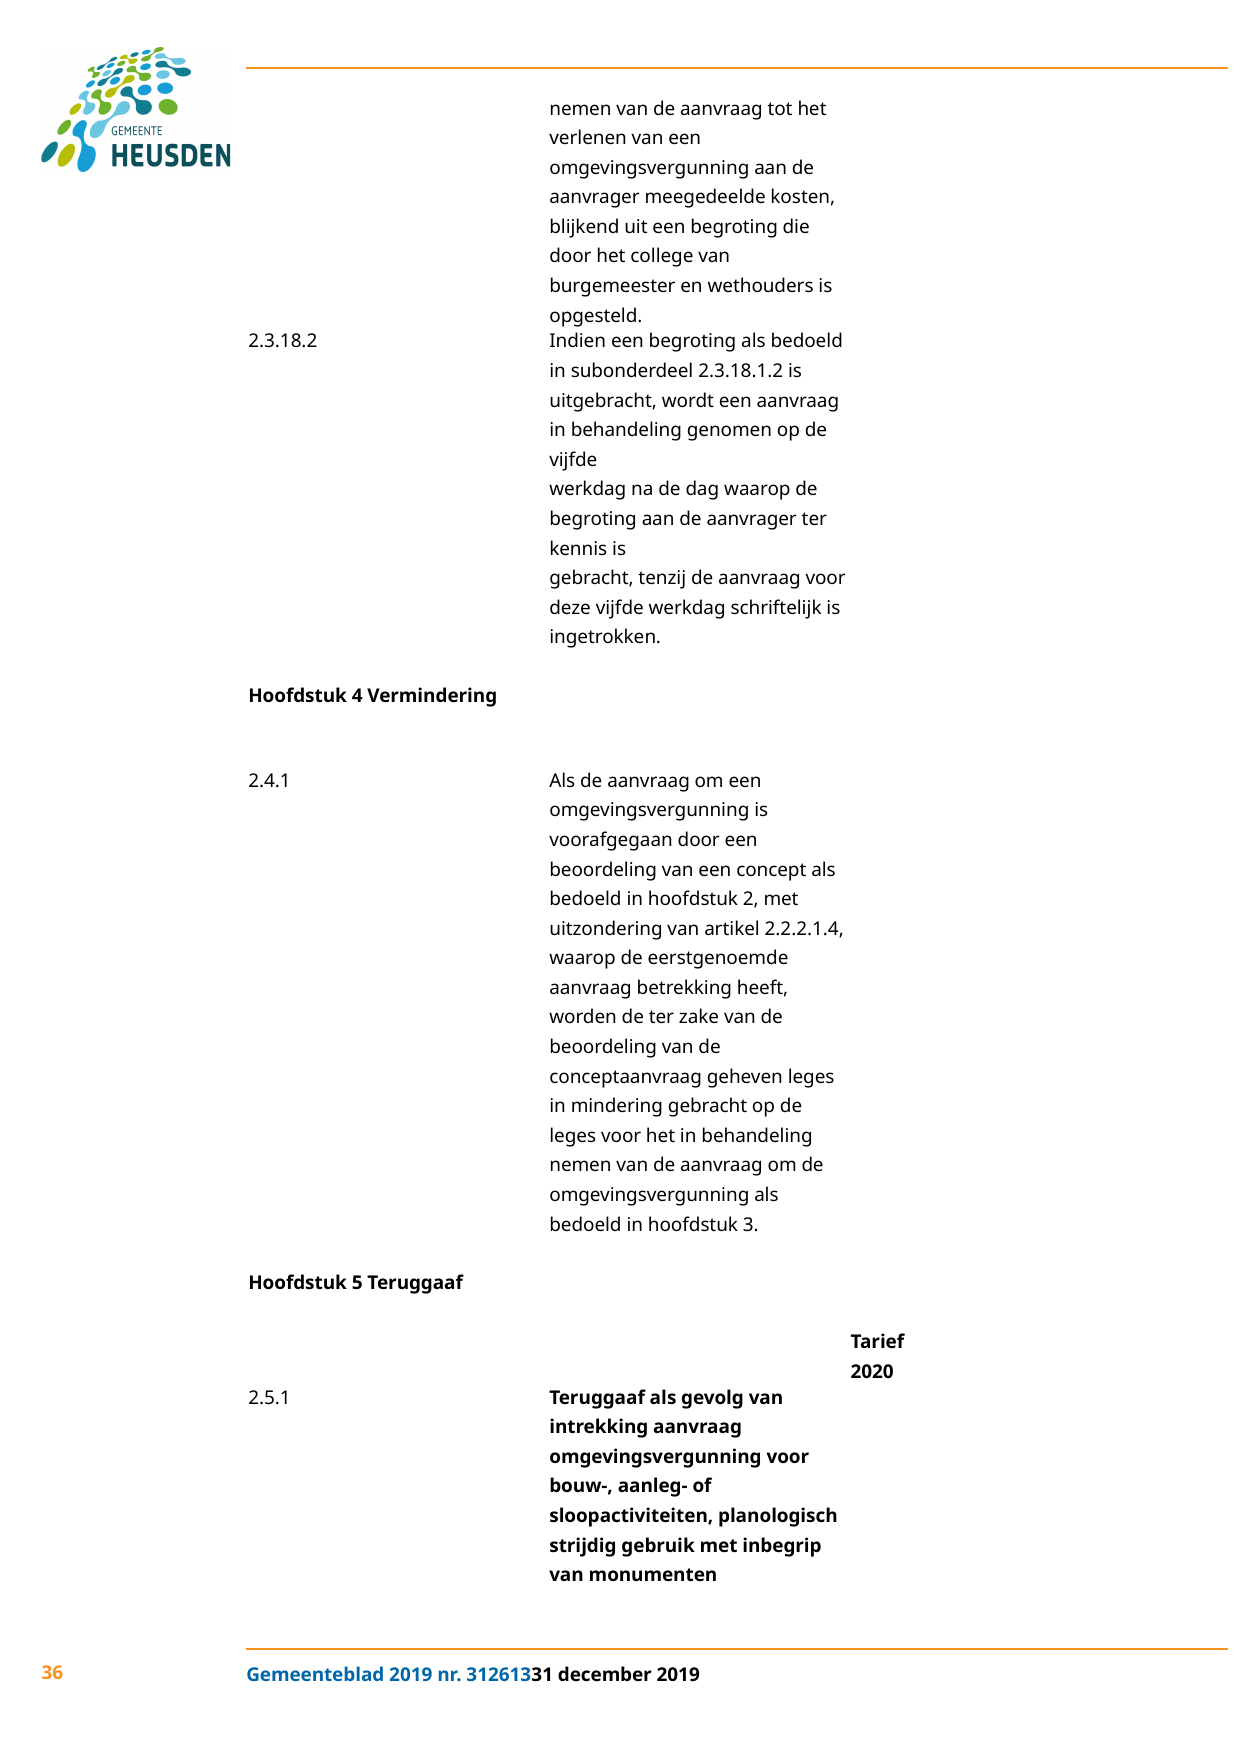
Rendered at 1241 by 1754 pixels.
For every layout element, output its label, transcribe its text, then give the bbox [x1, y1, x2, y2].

table_cell Als de aanvraag om een omgevingsvergunning is voorafgegaan door een beoordeling van een concept als bedoeld in hoofdstuk 2, met uitzondering van artikel 2.2.2.1.4, waarop de eerstgenoemde aanvraag betrekking heeft, worden de ter zake van de beoordeling van de conceptaanvraag geheven leges in mindering gebracht op de leges voor het in behandeling nemen van de aanvraag om de omgevingsvergunning als bedoeld in hoofdstuk 3. [549, 767, 850, 1236]
table_cell 2.3.18.2 [248, 328, 549, 649]
table_cell Teruggaaf als gevolg van intrekking aanvraag omgevingsvergunning voor bouw-, aanleg- of sloopactiviteiten, planologisch strijdig gebruik met inbegrip van monumenten [549, 1384, 850, 1587]
table_header [248, 741, 549, 767]
table_cell [850, 767, 1152, 1236]
table_cell Indien een begroting als bedoeld in subonderdeel 2.3.18.1.2 is uitgebracht, wordt een aanvraag in behandeling genomen op de vijfde werkdag na de dag waarop de begroting aan de aanvrager ter kennis is gebracht, tenzij de aanvraag voor deze vijfde werkdag schriftelijk is ingetrokken. [549, 328, 850, 649]
text Hoofdstuk 4 Vermindering [248, 682, 1152, 708]
table_header [248, 1329, 549, 1384]
table_cell nemen van de aanvraag tot het verlenen van een omgevingsvergunning aan de aanvrager meegedeelde kosten, blijkend uit een begroting die door het college van burgemeester en wethouders is opgesteld. [549, 95, 850, 328]
table_header Tarief 2020 [850, 1329, 1152, 1384]
picture [41, 47, 231, 172]
table_cell [850, 328, 1152, 649]
table_header [549, 741, 850, 767]
text Hoofdstuk 5 Teruggaaf [248, 1269, 1152, 1295]
table_cell 2.4.1 [248, 767, 549, 1236]
table_header [549, 1329, 850, 1384]
table_cell [850, 95, 1152, 328]
table_cell [850, 1384, 1152, 1587]
table_cell 2.5.1 [248, 1384, 549, 1587]
table_header [850, 741, 1152, 767]
table_cell [248, 95, 549, 328]
